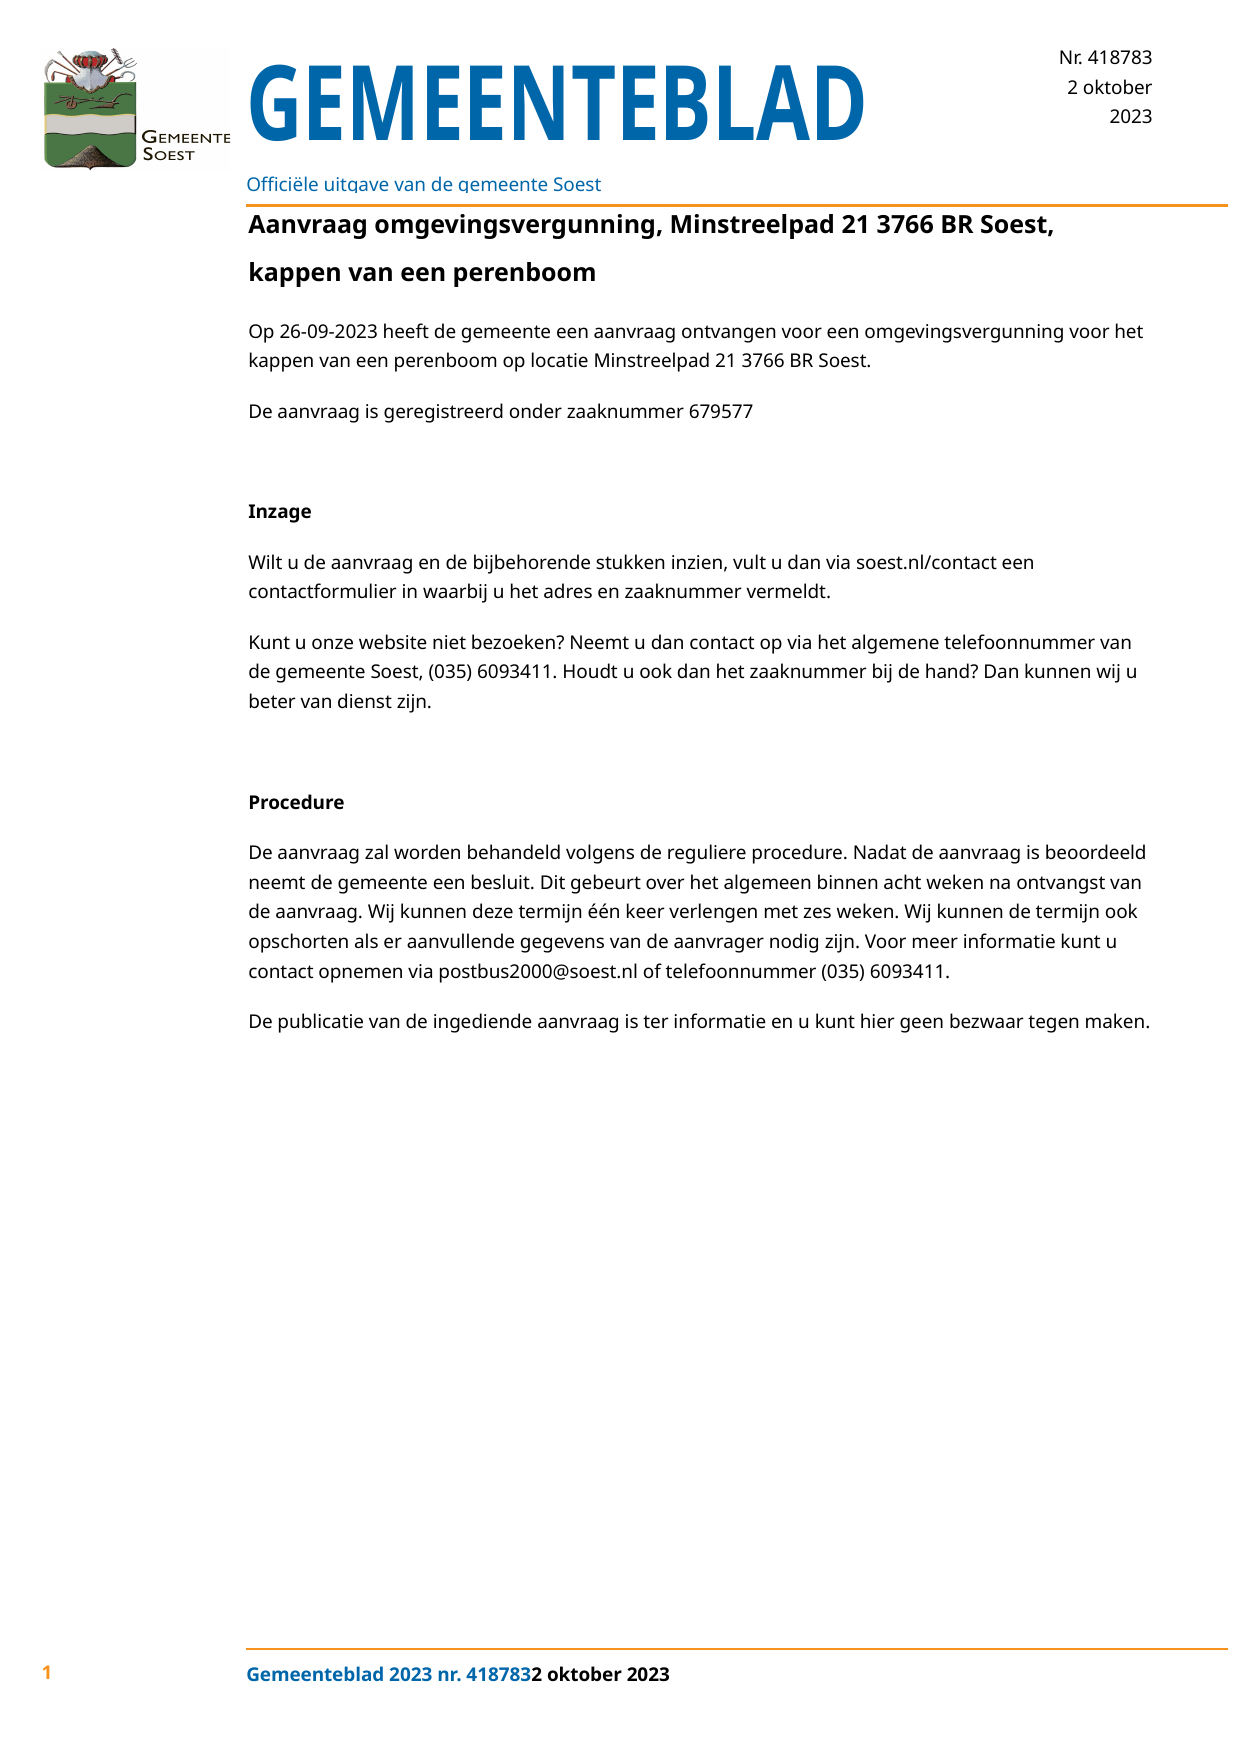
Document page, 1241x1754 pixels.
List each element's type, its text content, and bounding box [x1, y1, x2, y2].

text Wilt u de aanvraag en de bijbehorende stukken inzien, vult u dan via soest.nl/contact een contactformulier in waarbij u het adres en zaaknummer vermeldt. [248, 549, 1152, 604]
picture [41, 47, 231, 172]
text De publicatie van de ingediende aanvraag is ter informatie en u kunt hier geen bezwaar tegen maken. [248, 1008, 1152, 1034]
text De aanvraag zal worden behandeld volgens de reguliere procedure. Nadat de aanvraag is beoordeeld neemt de gemeente een besluit. Dit gebeurt over het algemeen binnen acht weken na ontvangst van de aanvraag. Wij kunnen deze termijn één keer verlengen met zes weken. Wij kunnen de termijn ook opschorten als er aanvullende gegevens van de aanvrager nodig zijn. Voor meer informatie kunt u contact opnemen via postbus2000@soest.nl of telefoonnummer (035) 6093411. [248, 839, 1152, 984]
text Kunt u onze website niet bezoeken? Neemt u dan contact op via het algemene telefoonnummer van de gemeente Soest, (035) 6093411. Houdt u ook dan het zaaknummer bij de hand? Dan kunnen wij u beter van dienst zijn. [248, 629, 1152, 714]
text Op 26-09-2023 heeft de gemeente een aanvraag ontvangen voor een omgevingsvergunning voor het kappen van een perenboom op locatie Minstreelpad 21 3766 BR Soest. [248, 318, 1152, 373]
text De aanvraag is geregistreerd onder zaaknummer 679577 [248, 398, 1152, 424]
text Aanvraag omgevingsvergunning, Minstreelpad 21 3766 BR Soest, kappen van een perenboom [248, 207, 1152, 288]
text Inzage [248, 499, 1152, 524]
text Procedure [248, 789, 1152, 815]
